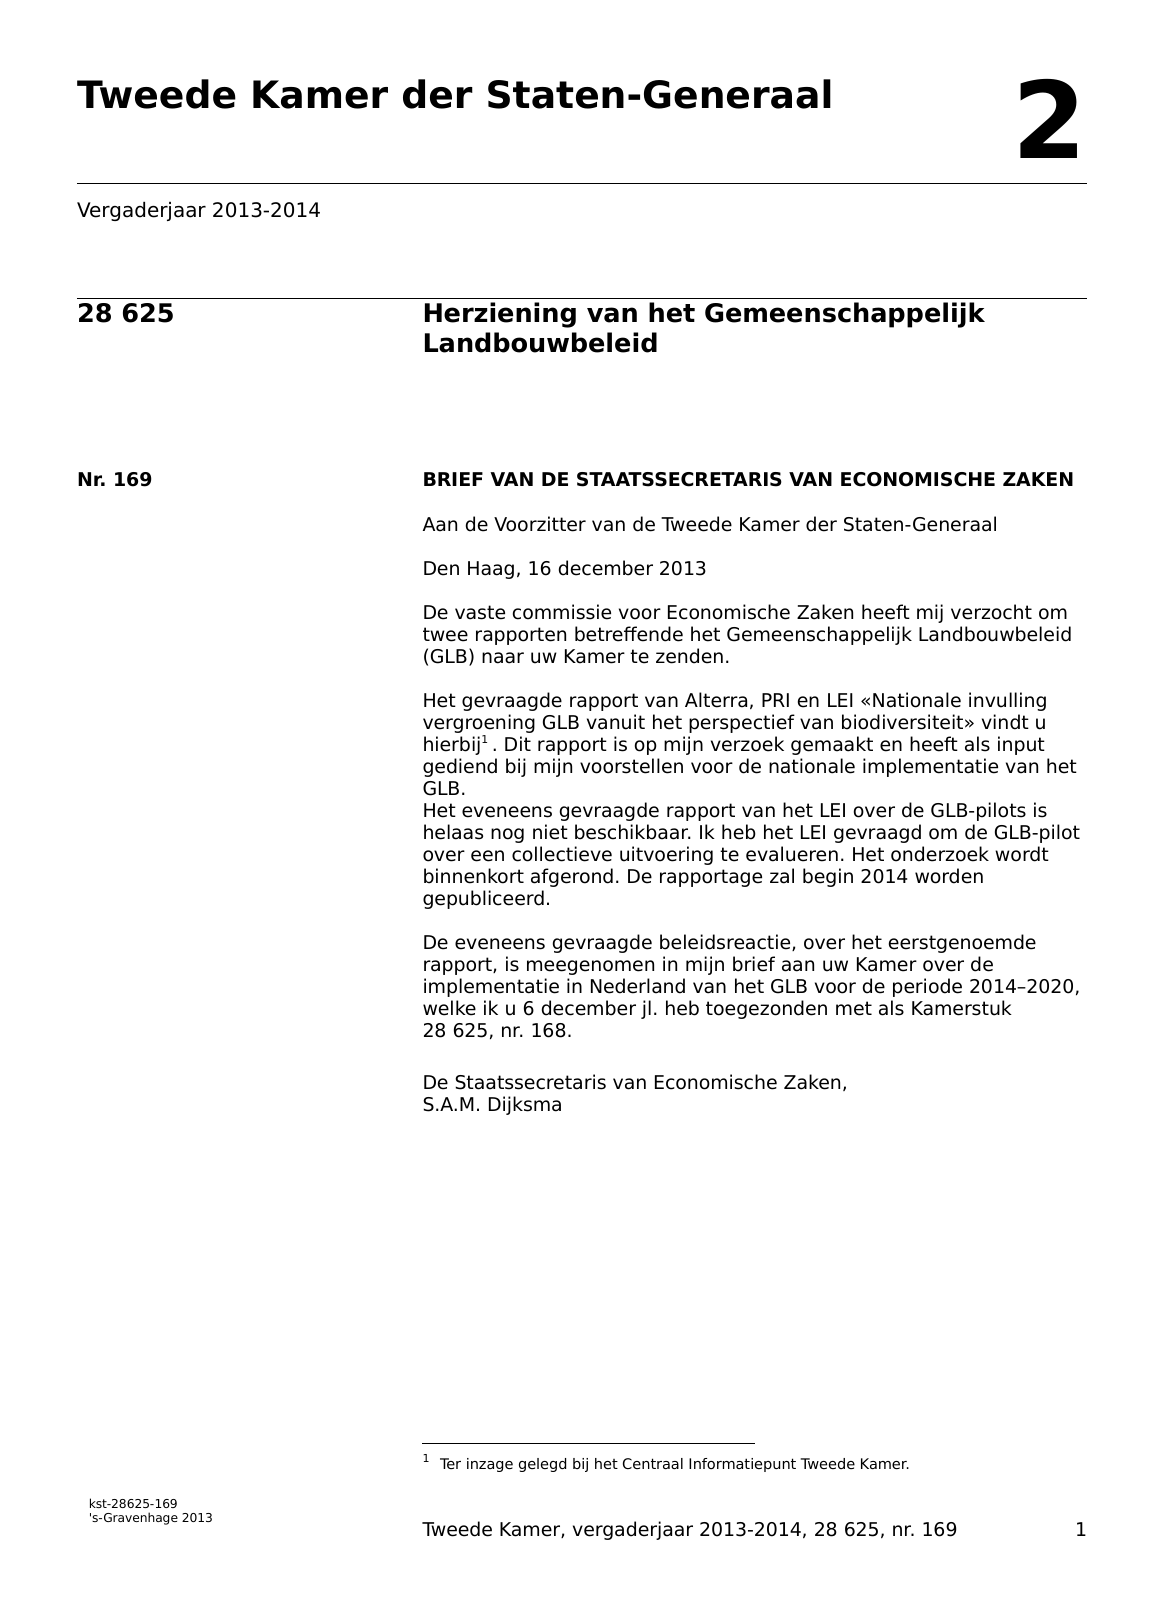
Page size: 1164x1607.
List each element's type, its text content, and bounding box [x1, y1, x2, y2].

table_cell Vergaderjaar 2013-2014 [77, 184, 1087, 298]
text De eveneens gevraagde beleidsreactie, over het eerstgenoemde rapport, is meegenomen in mijn brief aan uw Kamer over de implementatie in Nederland van het GLB voor de periode 2014–2020, welke ik u 6 december jl. heb toegezonden met als Kamerstuk 28 625, nr. 168. [422, 932, 1087, 1042]
text Aan de Voorzitter van de Tweede Kamer der Staten-Generaal [422, 513, 1087, 536]
table_header Tweede Kamer der Staten-Generaal [77, 59, 886, 183]
subtitle 28 625 Herziening van het Gemeenschappelijk Landbouwbeleid [77, 299, 1087, 358]
text De vaste commissie voor Economische Zaken heeft mij verzocht om twee rapporten betreffende het Gemeenschappelijk Landbouwbeleid (GLB) naar uw Kamer te zenden. [422, 602, 1087, 668]
subtitle Nr. 169 BRIEF VAN DE STAATSSECRETARIS VAN ECONOMISCHE ZAKEN [77, 469, 1087, 491]
text Den Haag, 16 december 2013 [422, 558, 1087, 580]
text Ter inzage gelegd bij het Centraal Informatiepunt Tweede Kamer. [422, 1452, 1087, 1474]
text Het gevraagde rapport van Alterra, PRI en LEI «Nationale invulling vergroening GLB vanuit het perspectief van biodiversiteit» vindt u hierbij. Dit rapport is op mijn verzoek gemaakt en heeft als input gediend bij mijn voorstellen voor de nationale implementatie van het GLB. [422, 690, 1087, 800]
text Het eveneens gevraagde rapport van het LEI over de GLB-pilots is helaas nog niet beschikbaar. Ik heb het LEI gevraagd om de GLB-pilot over een collectieve uitvoering te evalueren. Het onderzoek wordt binnenkort afgerond. De rapportage zal begin 2014 worden gepubliceerd. [422, 800, 1087, 910]
text kst-28625-169 [88, 1497, 323, 1511]
text 's-Gravenhage 2013 [88, 1511, 323, 1525]
table_header 2 [886, 59, 1087, 183]
text De Staatssecretaris van Economische Zaken, S.A.M. Dijksma [422, 1072, 1087, 1116]
